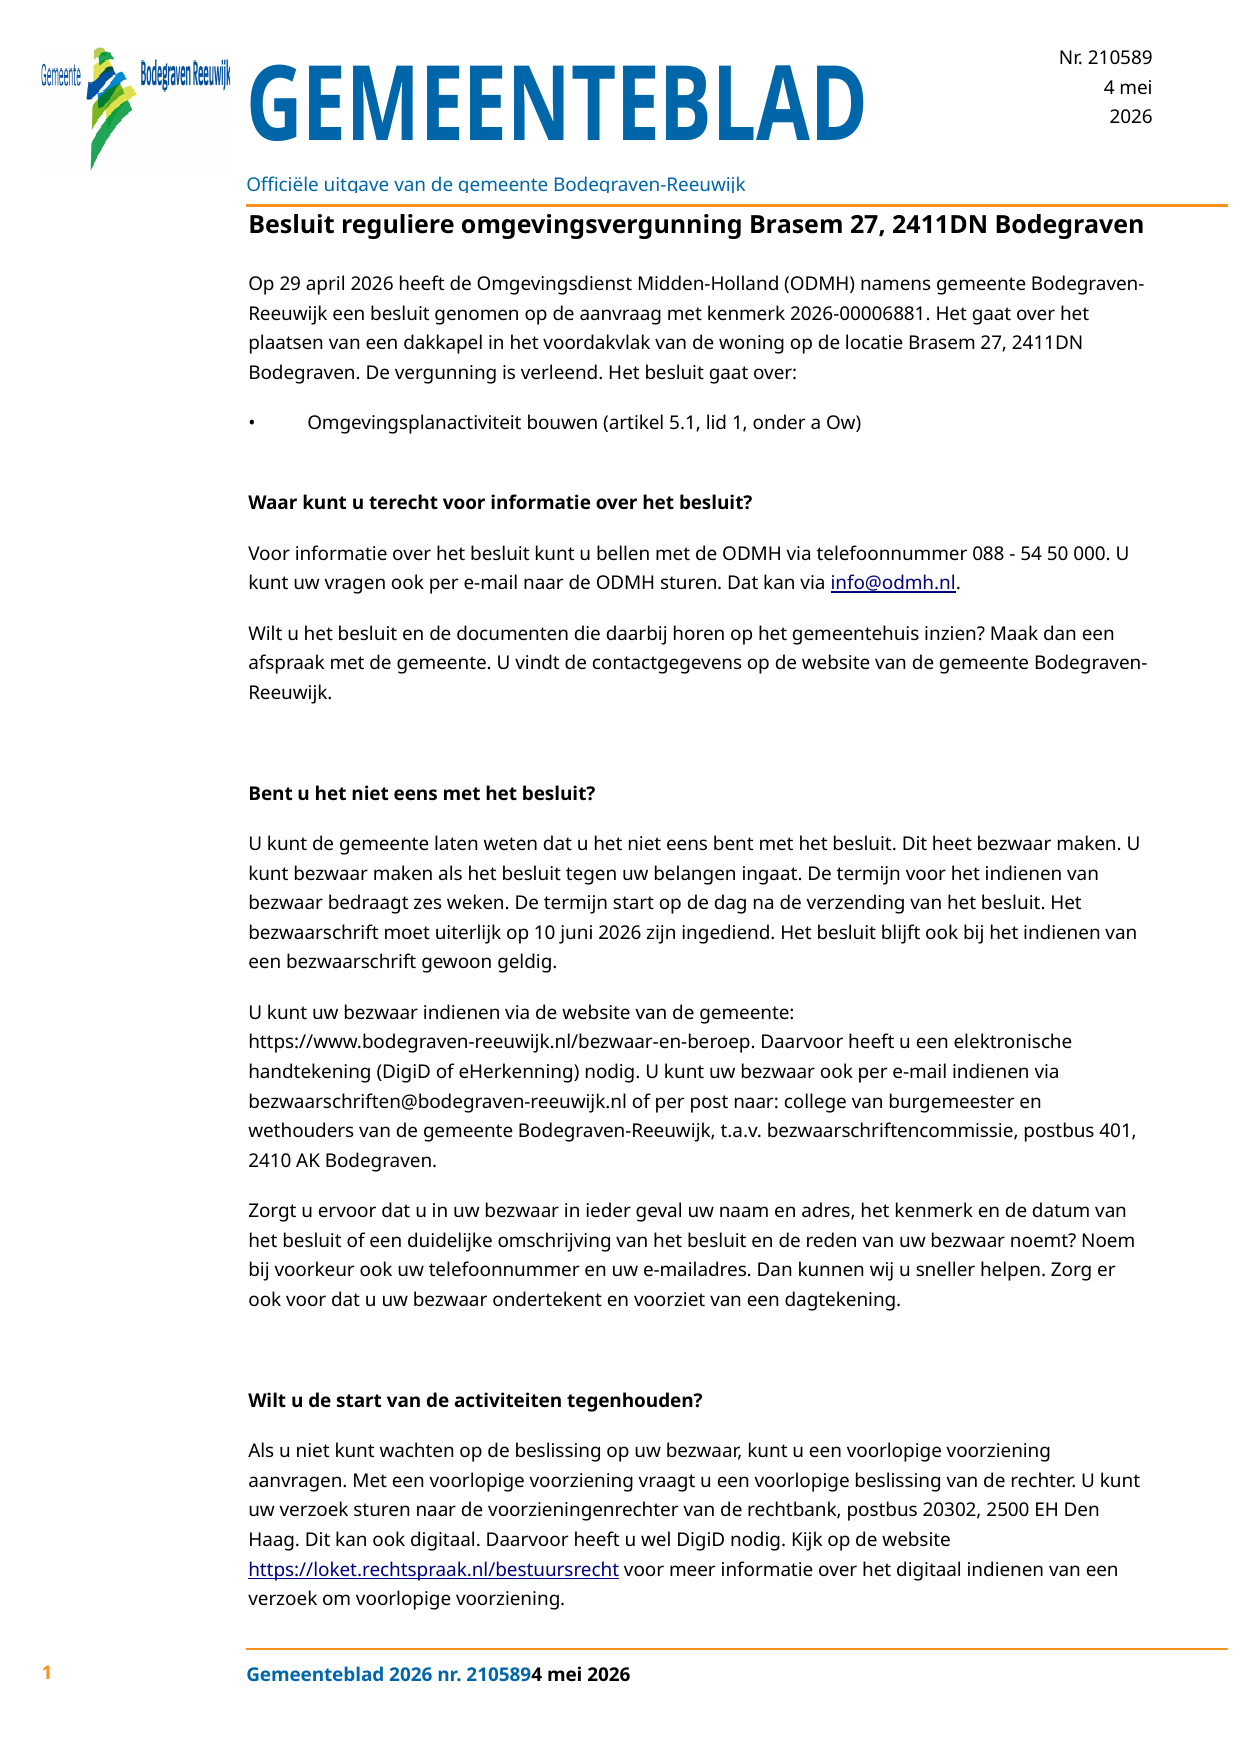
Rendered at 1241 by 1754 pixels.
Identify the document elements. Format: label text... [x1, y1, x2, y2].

text Wilt u de start van de activiteiten tegenhouden? [248, 1387, 1152, 1413]
text U kunt de gemeente laten weten dat u het niet eens bent met het besluit. Dit heet bezwaar maken. U kunt bezwaar maken als het besluit tegen uw belangen ingaat. De termijn voor het indienen van bezwaar bedraagt zes weken. De termijn start op de dag na de verzending van het besluit. Het bezwaarschrift moet uiterlijk op 10 juni 2026 zijn ingediend. Het besluit blijft ook bij het indienen van een bezwaarschrift gewoon geldig. [248, 830, 1152, 974]
text Als u niet kunt wachten op de beslissing op uw bezwaar, kunt u een voorlopige voorziening aanvragen. Met een voorlopige voorziening vraagt u een voorlopige beslissing van de rechter. U kunt uw verzoek sturen naar de voorzieningenrechter van de rechtbank, postbus 20302, 2500 EH Den Haag. Dit kan ook digitaal. Daarvoor heeft u wel DigiD nodig. Kijk op de website https://loket.rechtspraak.nl/bestuursrecht voor meer informatie over het digitaal indienen van een verzoek om voorlopige voorziening. [248, 1437, 1152, 1611]
list Omgevingsplanactiviteit bouwen (artikel 5.1, lid 1, onder a Ow) [248, 409, 1152, 435]
text Op 29 april 2026 heeft de Omgevingsdienst Midden-Holland (ODMH) namens gemeente Bodegraven-Reeuwijk een besluit genomen op de aanvraag met kenmerk 2026-00006881. Het gaat over het plaatsen van een dakkapel in het voordakvlak van de woning op de locatie Brasem 27, 2411DN Bodegraven. De vergunning is verleend. Het besluit gaat over: [248, 270, 1152, 385]
text Zorgt u ervoor dat u in uw bezwaar in ieder geval uw naam en adres, het kenmerk en de datum van het besluit of een duidelijke omschrijving van het besluit en de reden van uw bezwaar noemt? Noem bij voorkeur ook uw telefoonnummer en uw e-mailadres. Dan kunnen wij u sneller helpen. Zorg er ook voor dat u uw bezwaar ondertekent en voorziet van een dagtekening. [248, 1197, 1152, 1312]
text Bent u het niet eens met het besluit? [248, 780, 1152, 806]
text Waar kunt u terecht voor informatie over het besluit? [248, 489, 1152, 515]
text Wilt u het besluit en de documenten die daarbij horen op het gemeentehuis inzien? Maak dan een afspraak met de gemeente. U vindt de contactgegevens op de website van de gemeente Bodegraven-Reeuwijk. [248, 620, 1152, 705]
text U kunt uw bezwaar indienen via de website van de gemeente: https://www.bodegraven-reeuwijk.nl/bezwaar-en-beroep. Daarvoor heeft u een elektronische handtekening (DigiD of eHerkenning) nodig. U kunt uw bezwaar ook per e-mail indienen via bezwaarschriften@bodegraven-reeuwijk.nl of per post naar: college van burgemeester en wethouders van de gemeente Bodegraven-Reeuwijk, t.a.v. bezwaarschriftencommissie, postbus 401, 2410 AK Bodegraven. [248, 999, 1152, 1173]
picture [41, 47, 231, 172]
text Voor informatie over het besluit kunt u bellen met de ODMH via telefoonnummer 088 - 54 50 000. U kunt uw vragen ook per e-mail naar de ODMH sturen. Dat kan via info@odmh.nl. [248, 540, 1152, 595]
text Besluit reguliere omgevingsvergunning Brasem 27, 2411DN Bodegraven [248, 207, 1152, 241]
